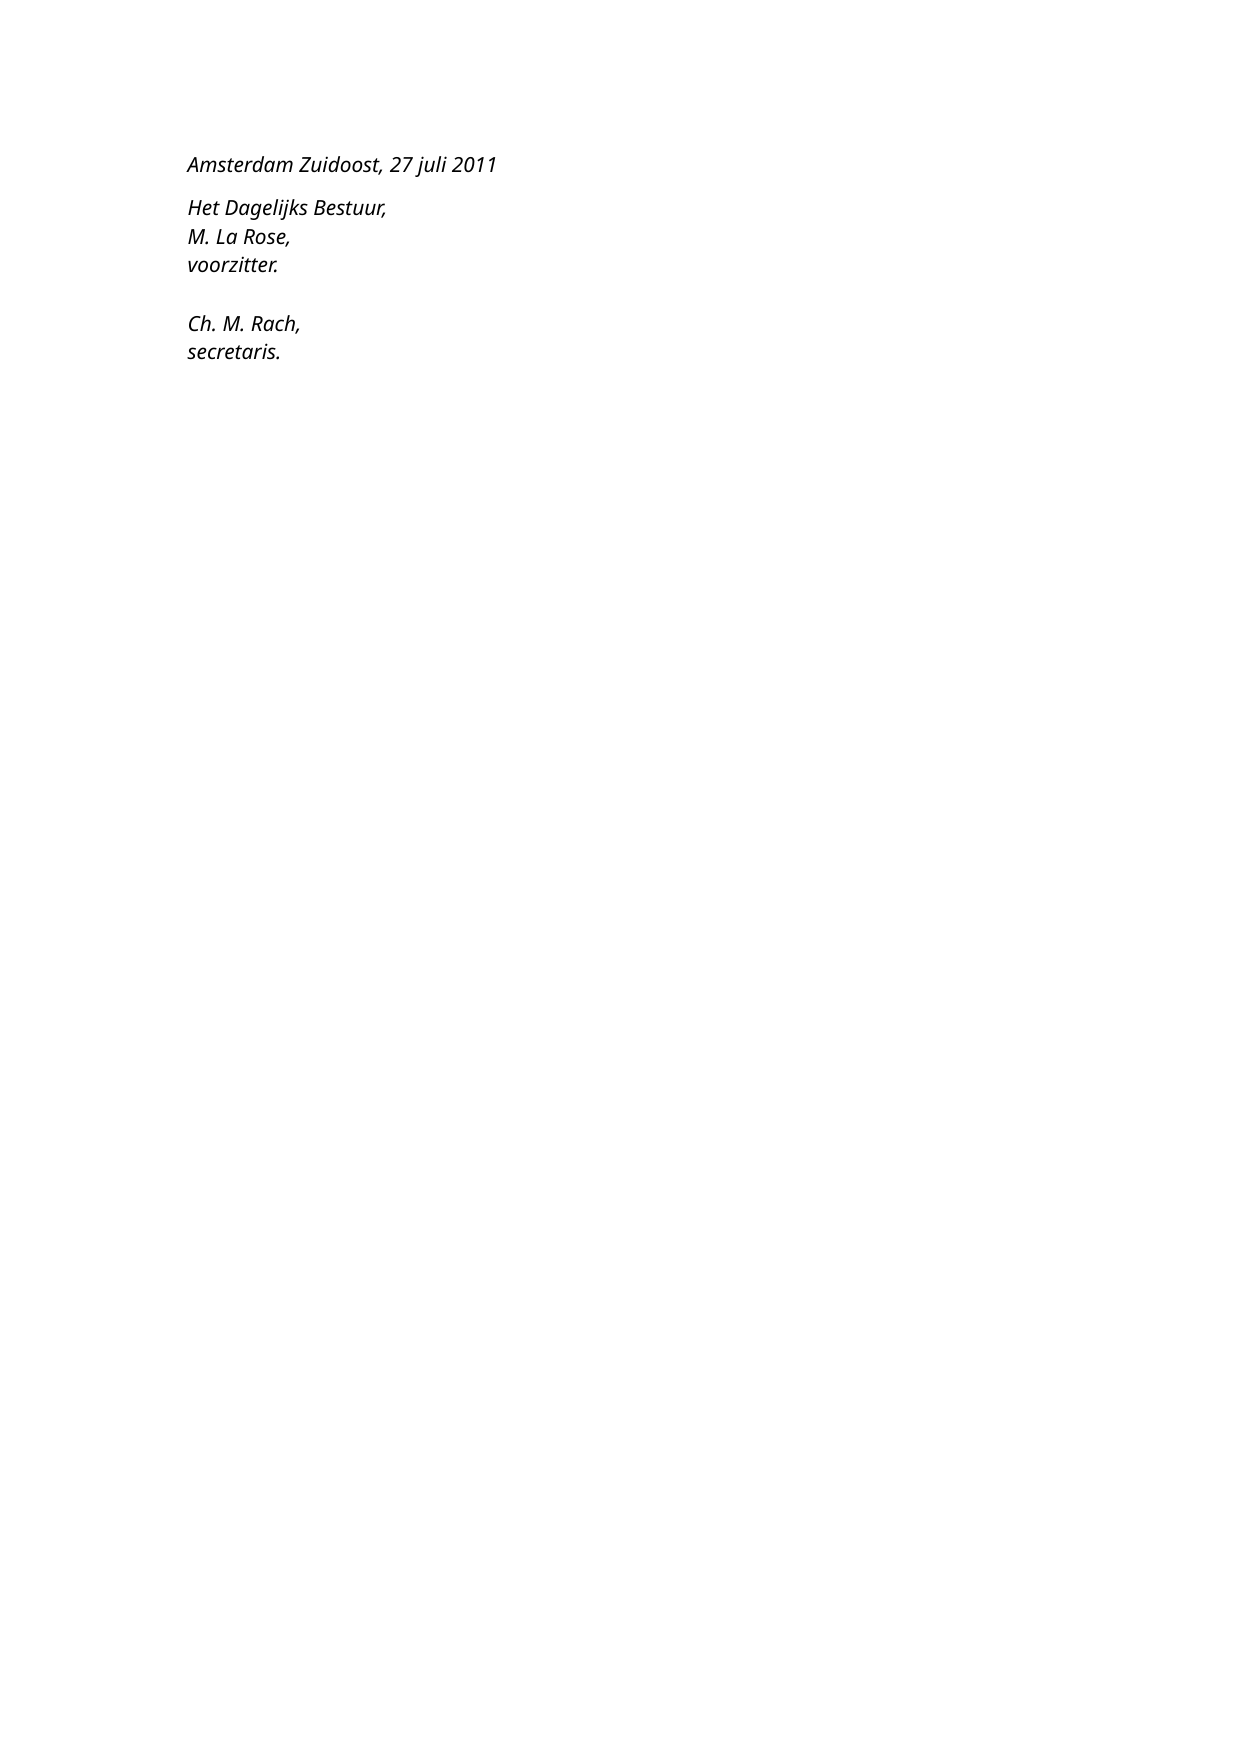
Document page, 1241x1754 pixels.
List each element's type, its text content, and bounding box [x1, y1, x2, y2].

text voorzitter. [187, 250, 1053, 279]
text secretaris. [187, 337, 1053, 366]
text Ch. M. Rach, [187, 309, 1053, 337]
text Het Dagelijks Bestuur, [187, 193, 1053, 222]
text Amsterdam Zuidoost, 27 juli 2011 [187, 150, 1053, 178]
text M. La Rose, [187, 222, 1053, 250]
